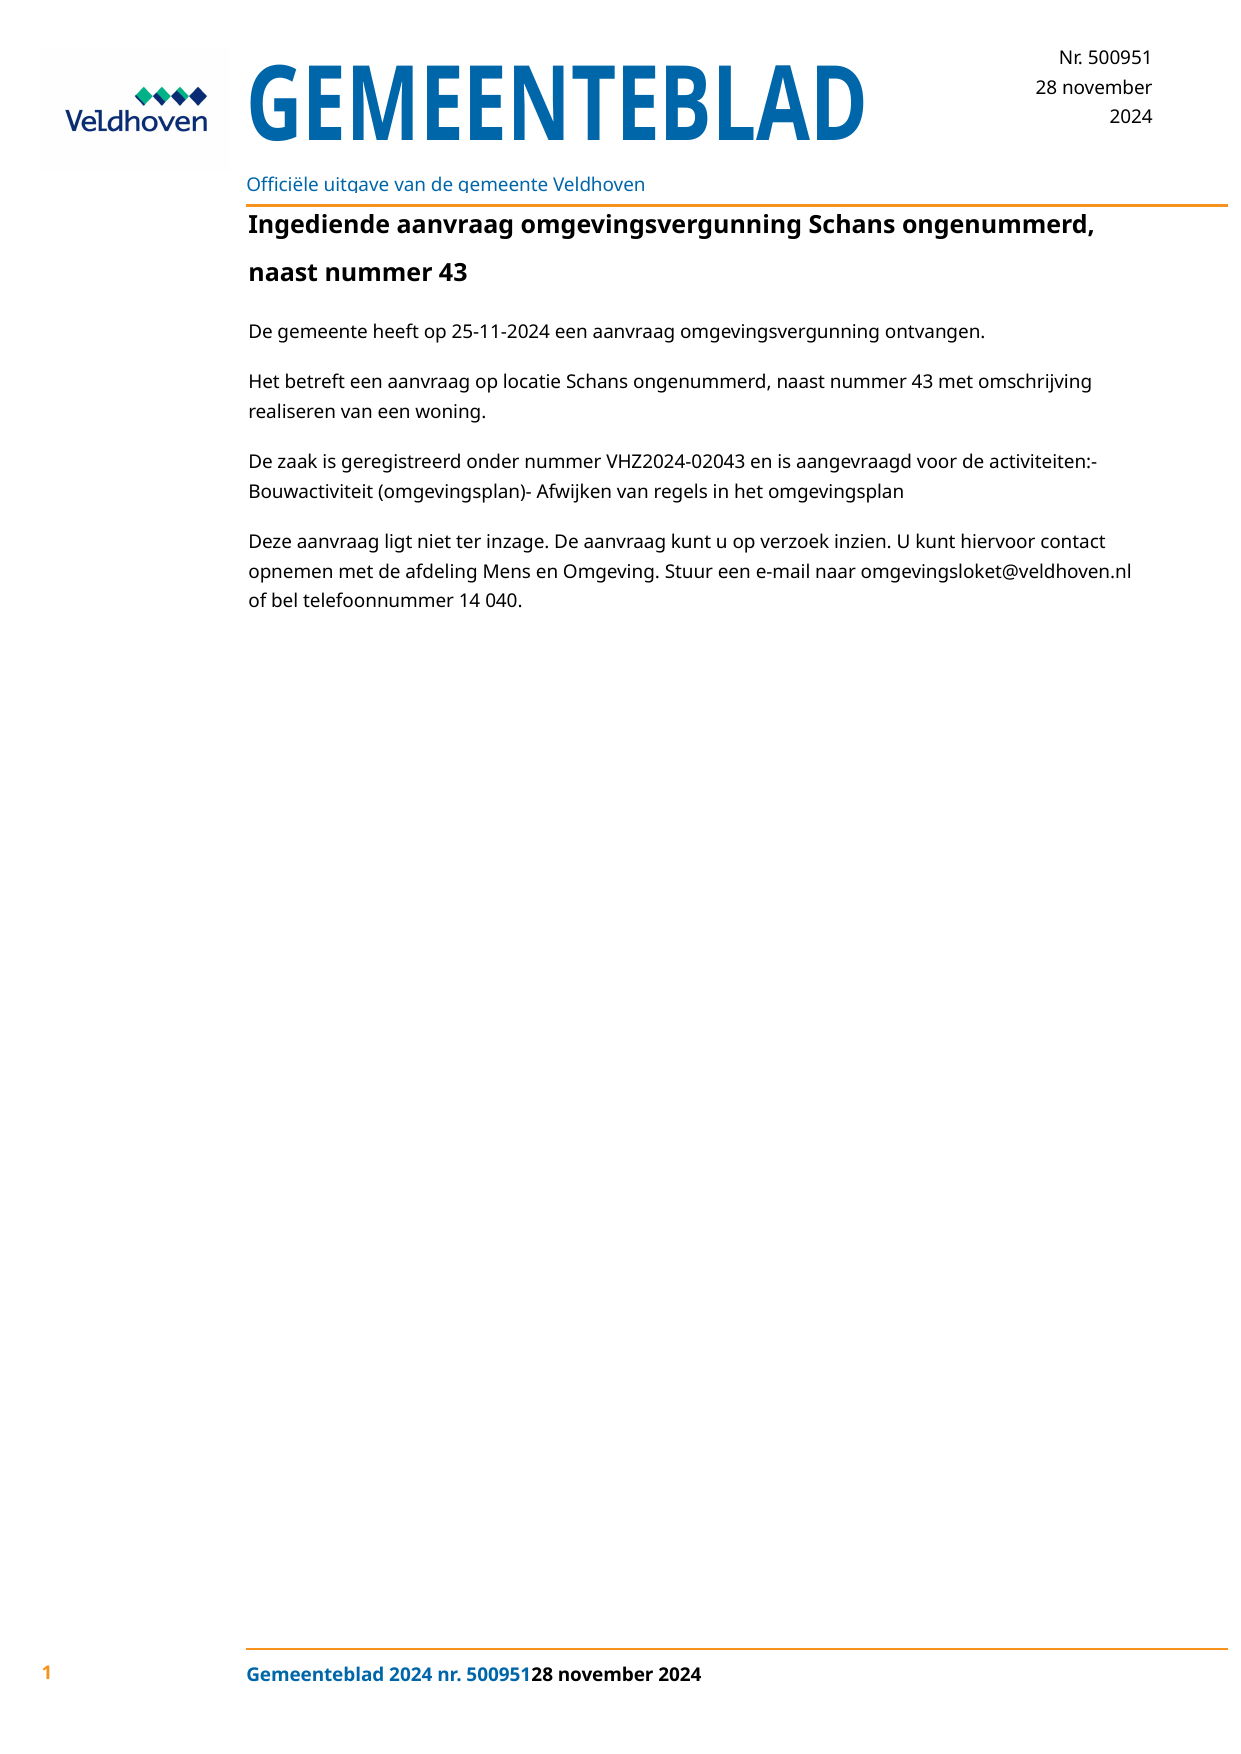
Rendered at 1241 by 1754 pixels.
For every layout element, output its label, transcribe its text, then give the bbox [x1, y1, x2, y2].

text De zaak is geregistreerd onder nummer VHZ2024-02043 en is aangevraagd voor de activiteiten:- Bouwactiviteit (omgevingsplan)- Afwijken van regels in het omgevingsplan [248, 448, 1152, 504]
text Het betreft een aanvraag op locatie Schans ongenummerd, naast nummer 43 met omschrijving realiseren van een woning. [248, 368, 1152, 424]
picture [41, 47, 231, 172]
text De gemeente heeft op 25-11-2024 een aanvraag omgevingsvergunning ontvangen. [248, 318, 1152, 344]
text Ingediende aanvraag omgevingsvergunning Schans ongenummerd, naast nummer 43 [248, 207, 1152, 288]
text Deze aanvraag ligt niet ter inzage. De aanvraag kunt u op verzoek inzien. U kunt hiervoor contact opnemen met de afdeling Mens en Omgeving. Stuur een e-mail naar omgevingsloket@veldhoven.nl of bel telefoonnummer 14 040. [248, 528, 1152, 613]
